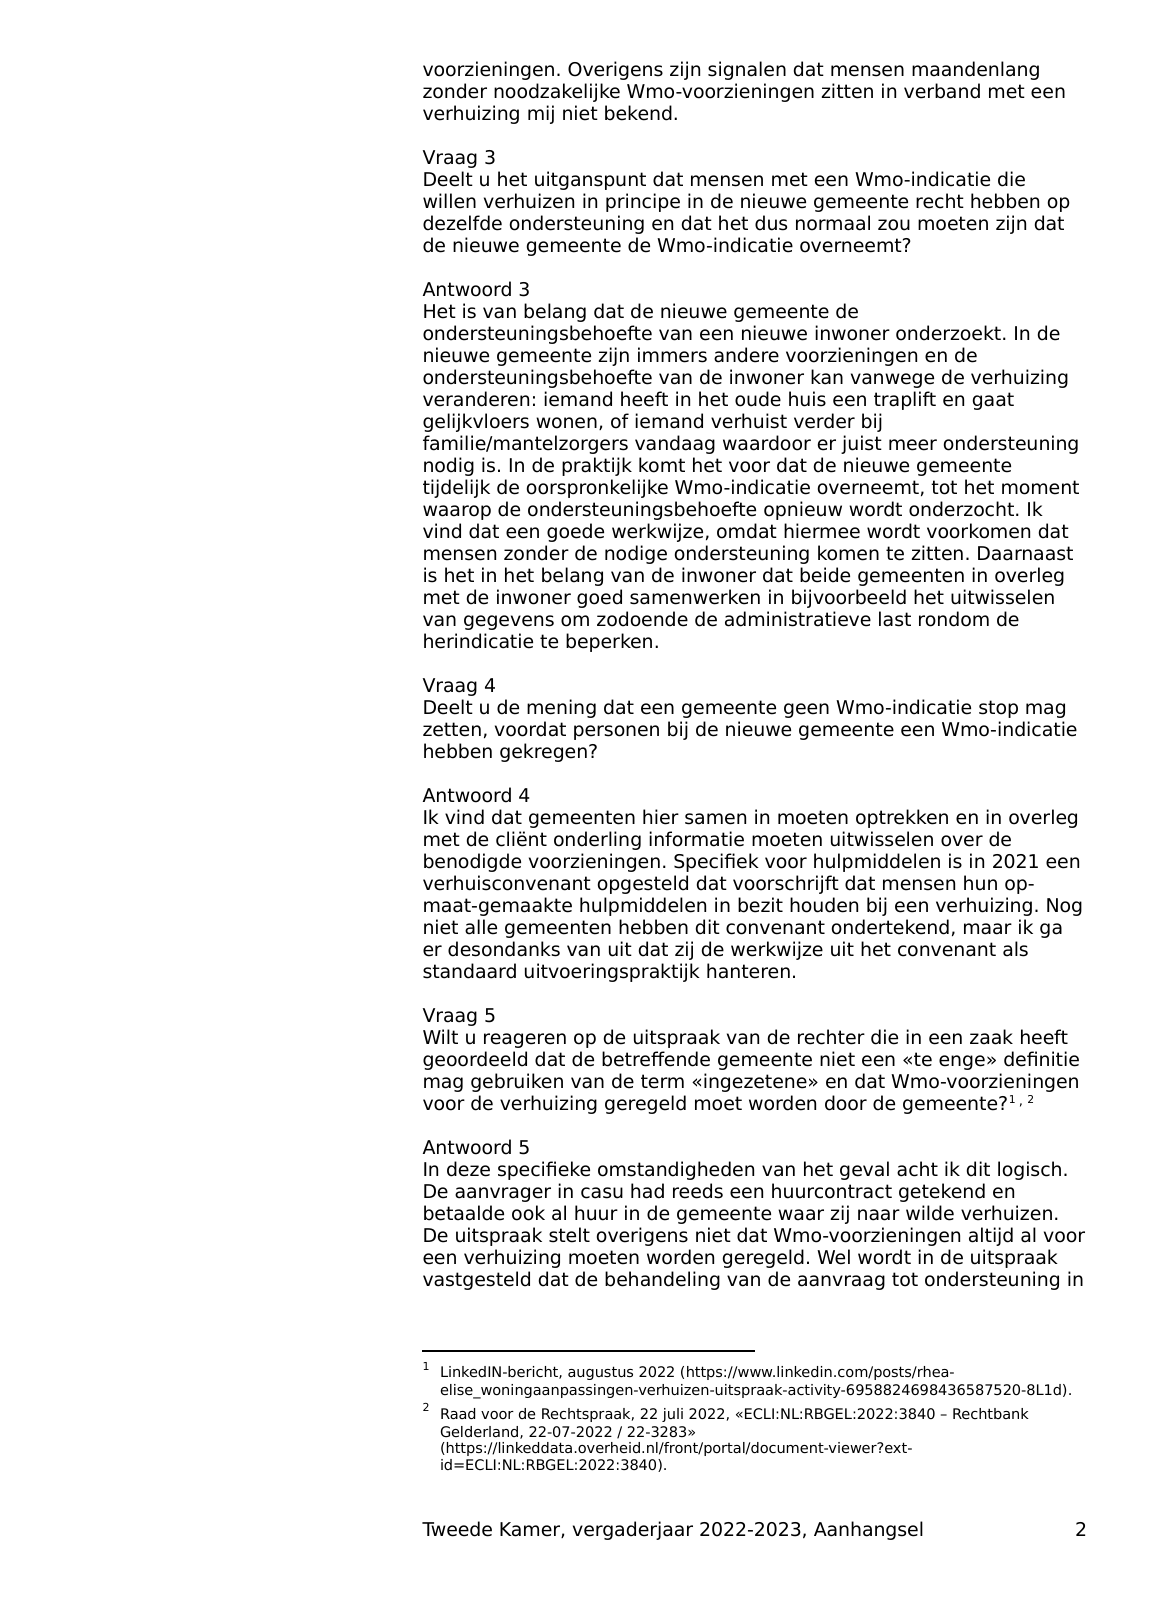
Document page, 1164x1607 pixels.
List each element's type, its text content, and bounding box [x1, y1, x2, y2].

text Ik vind dat gemeenten hier samen in moeten optrekken en in overleg met de cliënt onderling informatie moeten uitwisselen over de benodigde voorzieningen. Specifiek voor hulpmiddelen is in 2021 een verhuisconvenant opgesteld dat voorschrijft dat mensen hun op-maat-gemaakte hulpmiddelen in bezit houden bij een verhuizing. Nog niet alle gemeenten hebben dit convenant ondertekend, maar ik ga er desondanks van uit dat zij de werkwijze uit het convenant als standaard uitvoeringspraktijk hanteren. [422, 807, 1087, 983]
text Antwoord 3 [422, 279, 1087, 301]
text LinkedIN-bericht, augustus 2022 (https://www.linkedin.com/posts/rhea-elise_woningaanpassingen-verhuizen-uitspraak-activity-6958824698436587520-8L1d). [422, 1360, 1087, 1399]
text Het is van belang dat de nieuwe gemeente de ondersteuningsbehoefte van een nieuwe inwoner onderzoekt. In de nieuwe gemeente zijn immers andere voorzieningen en de ondersteuningsbehoefte van de inwoner kan vanwege de verhuizing veranderen: iemand heeft in het oude huis een traplift en gaat gelijkvloers wonen, of iemand verhuist verder bij familie/mantelzorgers vandaag waardoor er juist meer ondersteuning nodig is. In de praktijk komt het voor dat de nieuwe gemeente tijdelijk de oorspronkelijke Wmo-indicatie overneemt, tot het moment waarop de ondersteuningsbehoefte opnieuw wordt onderzocht. Ik vind dat een goede werkwijze, omdat hiermee wordt voorkomen dat mensen zonder de nodige ondersteuning komen te zitten. Daarnaast is het in het belang van de inwoner dat beide gemeenten in overleg met de inwoner goed samenwerken in bijvoorbeeld het uitwisselen van gegevens om zodoende de administratieve last rondom de herindicatie te beperken. [422, 301, 1087, 653]
text In deze specifieke omstandigheden van het geval acht ik dit logisch. De aanvrager in casu had reeds een huurcontract getekend en betaalde ook al huur in de gemeente waar zij naar wilde verhuizen. De uitspraak stelt overigens niet dat Wmo-voorzieningen altijd al voor een verhuizing moeten worden geregeld. Wel wordt in de uitspraak vastgesteld dat de behandeling van de aanvraag tot ondersteuning in [422, 1159, 1087, 1291]
text Wilt u reageren op de uitspraak van de rechter die in een zaak heeft geoordeeld dat de betreffende gemeente niet een «te enge» definitie mag gebruiken van de term «ingezetene» en dat Wmo-voorzieningen voor de verhuizing geregeld moet worden door de gemeente?, [422, 1027, 1087, 1115]
text voorzieningen. Overigens zijn signalen dat mensen maandenlang zonder noodzakelijke Wmo-voorzieningen zitten in verband met een verhuizing mij niet bekend. [422, 59, 1087, 125]
text Deelt u het uitganspunt dat mensen met een Wmo-indicatie die willen verhuizen in principe in de nieuwe gemeente recht hebben op dezelfde ondersteuning en dat het dus normaal zou moeten zijn dat de nieuwe gemeente de Wmo-indicatie overneemt? [422, 169, 1087, 257]
text Antwoord 4 [422, 785, 1087, 807]
text Antwoord 5 [422, 1137, 1087, 1159]
text Vraag 5 [422, 1005, 1087, 1027]
text Raad voor de Rechtspraak, 22 juli 2022, «ECLI:NL:RBGEL:2022:3840 – Rechtbank Gelderland, 22-07-2022 / 22-3283» (https://linkeddata.overheid.nl/front/portal/document-viewer?ext-id=ECLI:NL:RBGEL:2022:3840). [422, 1402, 1087, 1474]
text Vraag 3 [422, 147, 1087, 169]
text Deelt u de mening dat een gemeente geen Wmo-indicatie stop mag zetten, voordat personen bij de nieuwe gemeente een Wmo-indicatie hebben gekregen? [422, 697, 1087, 763]
text Vraag 4 [422, 675, 1087, 697]
